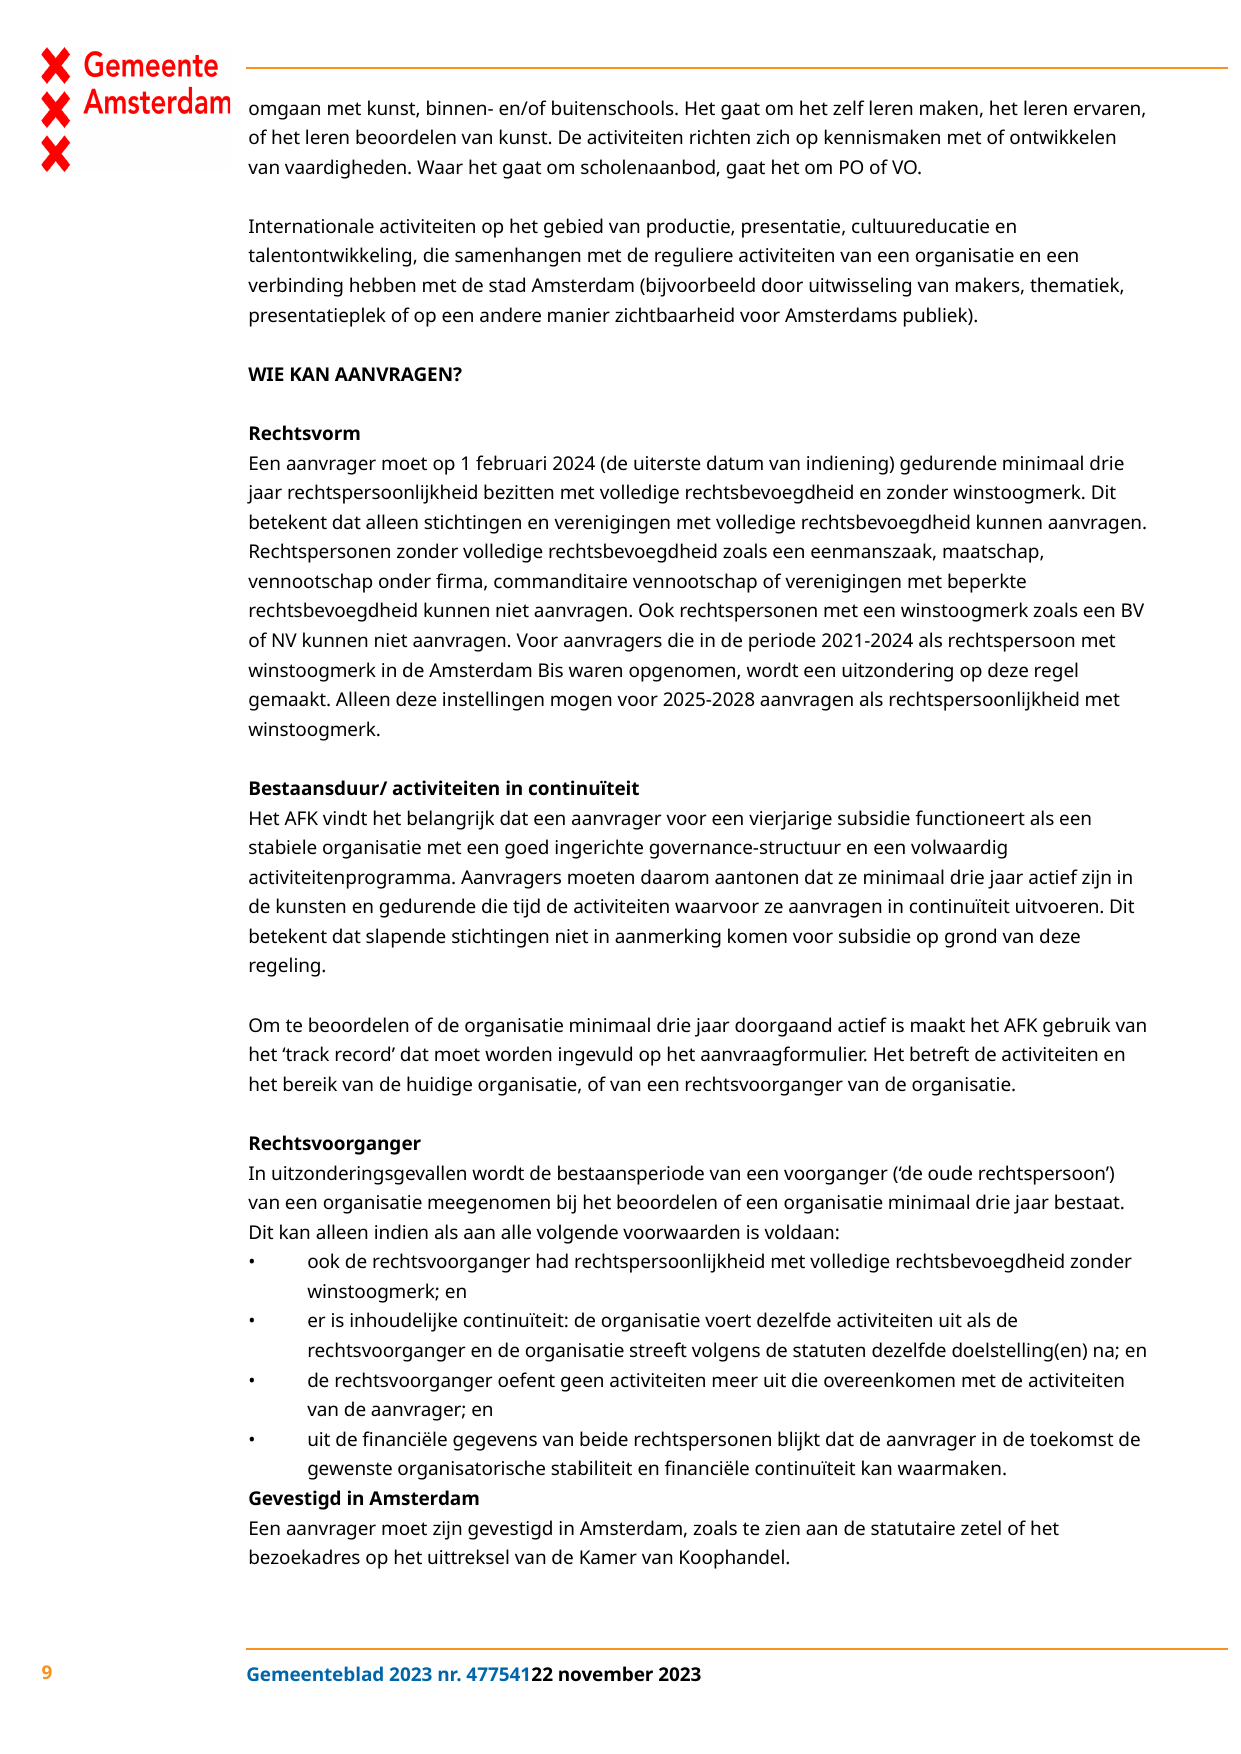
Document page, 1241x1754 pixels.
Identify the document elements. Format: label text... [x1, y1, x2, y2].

text Gevestigd in Amsterdam [248, 1485, 1152, 1511]
list uit de financiële gegevens van beide rechtspersonen blijkt dat de aanvrager in de toekomst de gewenste organisatorische stabiliteit en financiële continuïteit kan waarmaken. [248, 1426, 1152, 1481]
text Rechtsvoorganger [248, 1130, 1152, 1156]
list er is inhoudelijke continuïteit: de organisatie voert dezelfde activiteiten uit als de rechtsvoorganger en de organisatie streeft volgens de statuten dezelfde doelstelling(en) na; en [248, 1308, 1152, 1363]
list ook de rechtsvoorganger had rechtspersoonlijkheid met volledige rechtsbevoegdheid zonder winstoogmerk; en [248, 1248, 1152, 1304]
text WIE KAN AANVRAGEN? [248, 361, 1152, 387]
text Rechtsvorm [248, 420, 1152, 446]
text Het AFK vindt het belangrijk dat een aanvrager voor een vierjarige subsidie functioneert als een stabiele organisatie met een goed ingerichte governance-structuur en een volwaardig activiteitenprogramma. Aanvragers moeten daarom aantonen dat ze minimaal drie jaar actief zijn in de kunsten en gedurende die tijd de activiteiten waarvoor ze aanvragen in continuïteit uitvoeren. Dit betekent dat slapende stichtingen niet in aanmerking komen voor subsidie op grond van deze regeling. [248, 805, 1152, 978]
text omgaan met kunst, binnen- en/of buitenschools. Het gaat om het zelf leren maken, het leren ervaren, of het leren beoordelen van kunst. De activiteiten richten zich op kennismaken met of ontwikkelen van vaardigheden. Waar het gaat om scholenaanbod, gaat het om PO of VO. [248, 95, 1152, 180]
list de rechtsvoorganger oefent geen activiteiten meer uit die overeenkomen met de activiteiten van de aanvrager; en [248, 1367, 1152, 1422]
text Een aanvrager moet zijn gevestigd in Amsterdam, zoals te zien aan de statutaire zetel of het bezoekadres op het uittreksel van de Kamer van Koophandel. [248, 1515, 1152, 1570]
text Dit kan alleen indien als aan alle volgende voorwaarden is voldaan: [248, 1219, 1152, 1245]
text Om te beoordelen of de organisatie minimaal drie jaar doorgaand actief is maakt het AFK gebruik van het ‘track record’ dat moet worden ingevuld op het aanvraagformulier. Het betreft de activiteiten en het bereik van de huidige organisatie, of van een rechtsvoorganger van de organisatie. [248, 1012, 1152, 1097]
text In uitzonderingsgevallen wordt de bestaansperiode van een voorganger (‘de oude rechtspersoon’) van een organisatie meegenomen bij het beoordelen of een organisatie minimaal drie jaar bestaat. [248, 1160, 1152, 1215]
text Bestaansduur/ activiteiten in continuïteit [248, 775, 1152, 801]
picture [41, 47, 231, 172]
text Internationale activiteiten op het gebied van productie, presentatie, cultuureducatie en talentontwikkeling, die samenhangen met de reguliere activiteiten van een organisatie en een verbinding hebben met de stad Amsterdam (bijvoorbeeld door uitwisseling van makers, thematiek, presentatieplek of op een andere manier zichtbaarheid voor Amsterdams publiek). [248, 213, 1152, 328]
text Een aanvrager moet op 1 februari 2024 (de uiterste datum van indiening) gedurende minimaal drie jaar rechtspersoonlijkheid bezitten met volledige rechtsbevoegdheid en zonder winstoogmerk. Dit betekent dat alleen stichtingen en verenigingen met volledige rechtsbevoegdheid kunnen aanvragen. Rechtspersonen zonder volledige rechtsbevoegdheid zoals een eenmanszaak, maatschap, vennootschap onder firma, commanditaire vennootschap of verenigingen met beperkte rechtsbevoegdheid kunnen niet aanvragen. Ook rechtspersonen met een winstoogmerk zoals een BV of NV kunnen niet aanvragen. Voor aanvragers die in de periode 2021-2024 als rechtspersoon met winstoogmerk in de Amsterdam Bis waren opgenomen, wordt een uitzondering op deze regel gemaakt. Alleen deze instellingen mogen voor 2025-2028 aanvragen als rechtspersoonlijkheid met winstoogmerk. [248, 450, 1152, 742]
